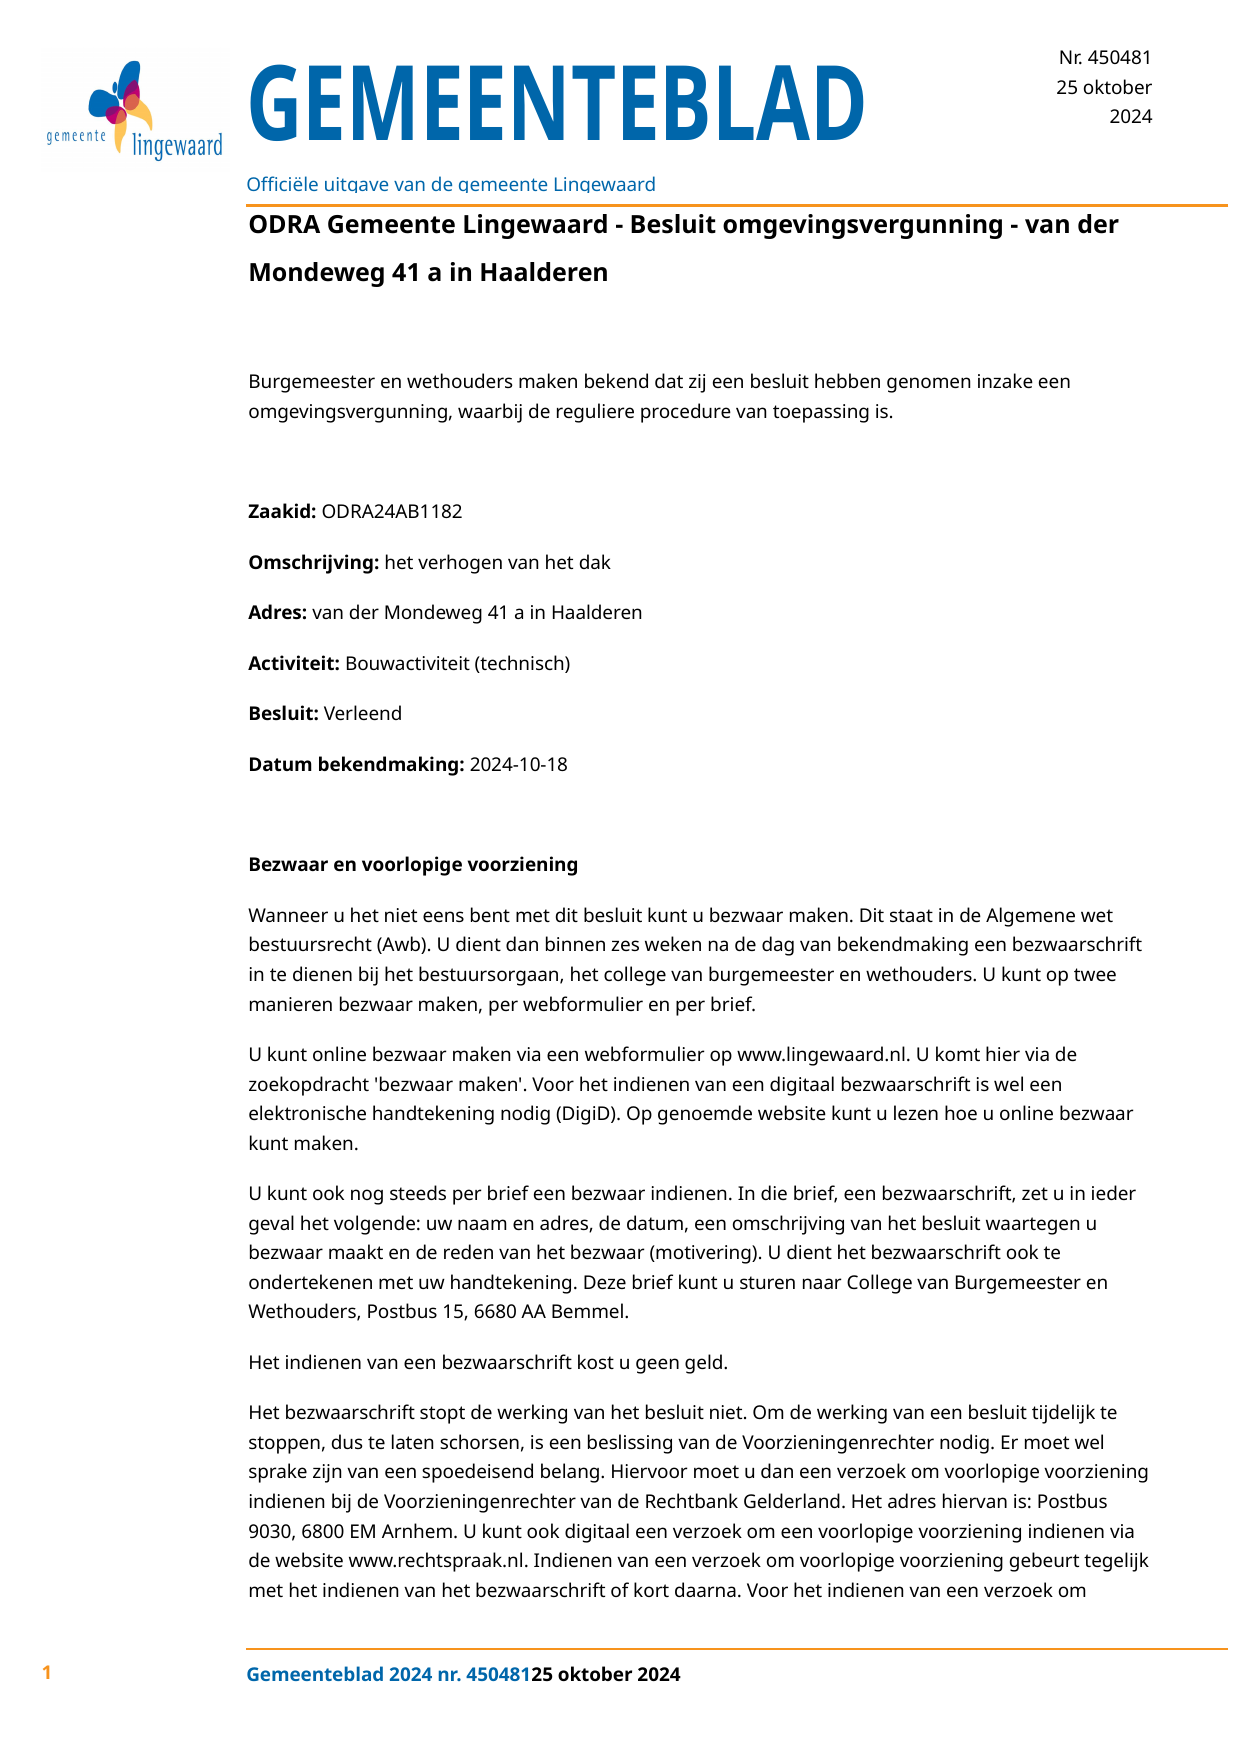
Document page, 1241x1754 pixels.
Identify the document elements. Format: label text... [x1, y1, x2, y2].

text Burgemeester en wethouders maken bekend dat zij een besluit hebben genomen inzake een omgevingsvergunning, waarbij de reguliere procedure van toepassing is. [248, 368, 1152, 424]
text Zaakid: ODRA24AB1182 [248, 499, 1152, 524]
text U kunt online bezwaar maken via een webformulier op www.lingewaard.nl. U komt hier via de zoekopdracht 'bezwaar maken'. Voor het indienen van een digitaal bezwaarschrift is wel een elektronische handtekening nodig (DigiD). Op genoemde website kunt u lezen hoe u online bezwaar kunt maken. [248, 1041, 1152, 1156]
text U kunt ook nog steeds per brief een bezwaar indienen. In die brief, een bezwaarschrift, zet u in ieder geval het volgende: uw naam en adres, de datum, een omschrijving van het besluit waartegen u bezwaar maakt en de reden van het bezwaar (motivering). U dient het bezwaarschrift ook te ondertekenen met uw handtekening. Deze brief kunt u sturen naar College van Burgemeester en Wethouders, Postbus 15, 6680 AA Bemmel. [248, 1180, 1152, 1324]
text Datum bekendmaking: 2024-10-18 [248, 751, 1152, 777]
text ODRA Gemeente Lingewaard - Besluit omgevingsvergunning - van der Mondeweg 41 a in Haalderen [248, 207, 1152, 288]
text Het bezwaarschrift stopt de werking van het besluit niet. Om de werking van een besluit tijdelijk te stoppen, dus te laten schorsen, is een beslissing van de Voorzieningenrechter nodig. Er moet wel sprake zijn van een spoedeisend belang. Hiervoor moet u dan een verzoek om voorlopige voorziening indienen bij de Voorzieningenrechter van de Rechtbank Gelderland. Het adres hiervan is: Postbus 9030, 6800 EM Arnhem. U kunt ook digitaal een verzoek om een voorlopige voorziening indienen via de website www.rechtspraak.nl. Indienen van een verzoek om voorlopige voorziening gebeurt tegelijk met het indienen van het bezwaarschrift of kort daarna. Voor het indienen van een verzoek om [248, 1399, 1152, 1603]
text Bezwaar en voorlopige voorziening [248, 852, 1152, 877]
text Omschrijving: het verhogen van het dak [248, 549, 1152, 575]
text Adres: van der Mondeweg 41 a in Haalderen [248, 599, 1152, 625]
text Wanneer u het niet eens bent met dit besluit kunt u bezwaar maken. Dit staat in de Algemene wet bestuursrecht (Awb). U dient dan binnen zes weken na de dag van bekendmaking een bezwaarschrift in te dienen bij het bestuursorgaan, het college van burgemeester en wethouders. U kunt op twee manieren bezwaar maken, per webformulier en per brief. [248, 902, 1152, 1017]
text Activiteit: Bouwactiviteit (technisch) [248, 650, 1152, 676]
text Besluit: Verleend [248, 700, 1152, 726]
picture [41, 47, 231, 172]
text Het indienen van een bezwaarschrift kost u geen geld. [248, 1349, 1152, 1375]
